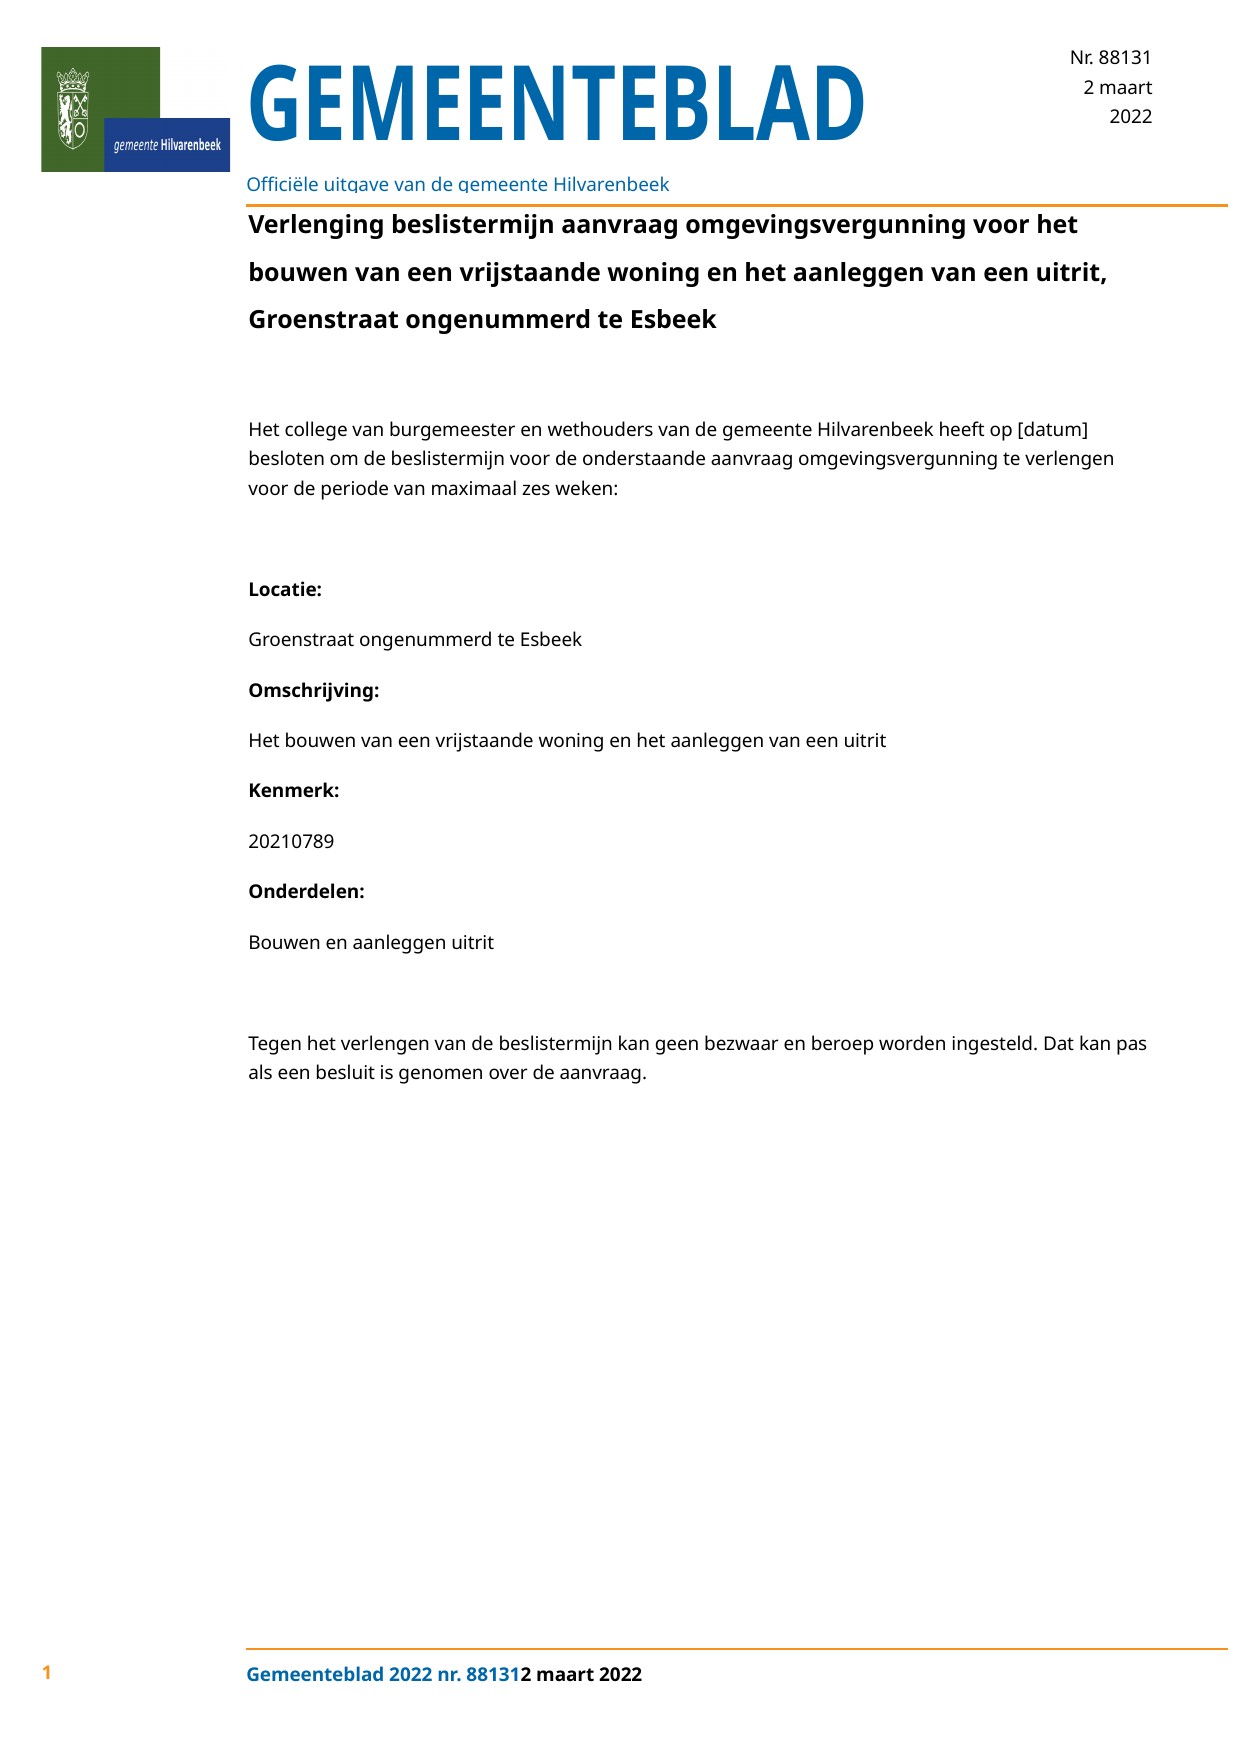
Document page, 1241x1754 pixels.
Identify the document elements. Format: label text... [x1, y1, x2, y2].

text Omschrijving: [248, 677, 1152, 702]
text Onderdelen: [248, 878, 1152, 904]
text Het college van burgemeester en wethouders van de gemeente Hilvarenbeek heeft op [datum] besloten om de beslistermijn voor de onderstaande aanvraag omgevingsvergunning te verlengen voor de periode van maximaal zes weken: [248, 416, 1152, 501]
text Groenstraat ongenummerd te Esbeek [248, 626, 1152, 652]
text Tegen het verlengen van de beslistermijn kan geen bezwaar en beroep worden ingesteld. Dat kan pas als een besluit is genomen over de aanvraag. [248, 1030, 1152, 1085]
text Bouwen en aanleggen uitrit [248, 929, 1152, 954]
text Kenmerk: [248, 778, 1152, 803]
text Het bouwen van een vrijstaande woning en het aanleggen van een uitrit [248, 727, 1152, 753]
text Verlenging beslistermijn aanvraag omgevingsvergunning voor het bouwen van een vrijstaande woning en het aanleggen van een uitrit, Groenstraat ongenummerd te Esbeek [248, 207, 1152, 336]
text 20210789 [248, 828, 1152, 854]
picture [41, 47, 231, 172]
text Locatie: [248, 576, 1152, 602]
